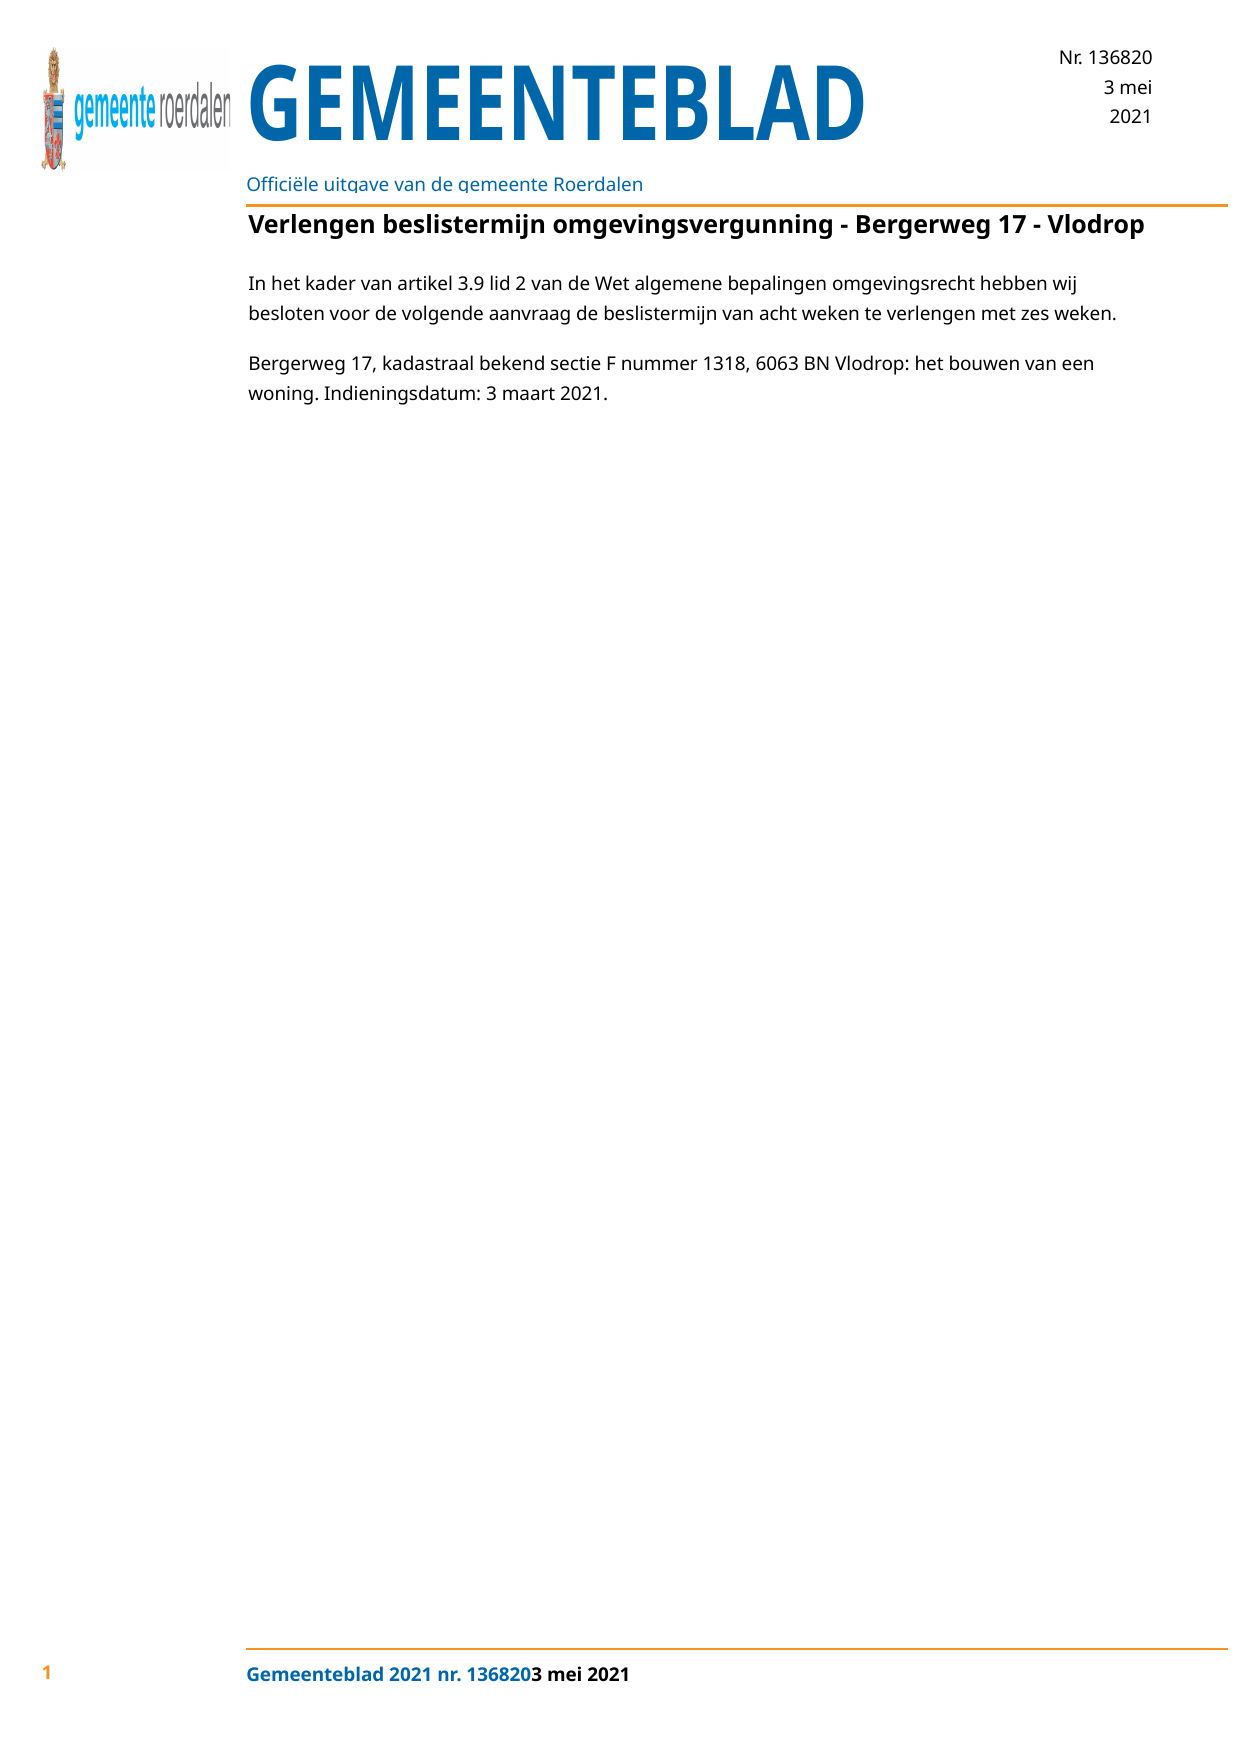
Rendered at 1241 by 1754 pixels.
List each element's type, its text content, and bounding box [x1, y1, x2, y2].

text Verlengen beslistermijn omgevingsvergunning - Bergerweg 17 - Vlodrop [248, 207, 1152, 241]
picture [41, 47, 231, 172]
text In het kader van artikel 3.9 lid 2 van de Wet algemene bepalingen omgevingsrecht hebben wij besloten voor de volgende aanvraag de beslistermijn van acht weken te verlengen met zes weken. [248, 270, 1152, 326]
text Bergerweg 17, kadastraal bekend sectie F nummer 1318, 6063 BN Vlodrop: het bouwen van een woning. Indieningsdatum: 3 maart 2021. [248, 350, 1152, 406]
